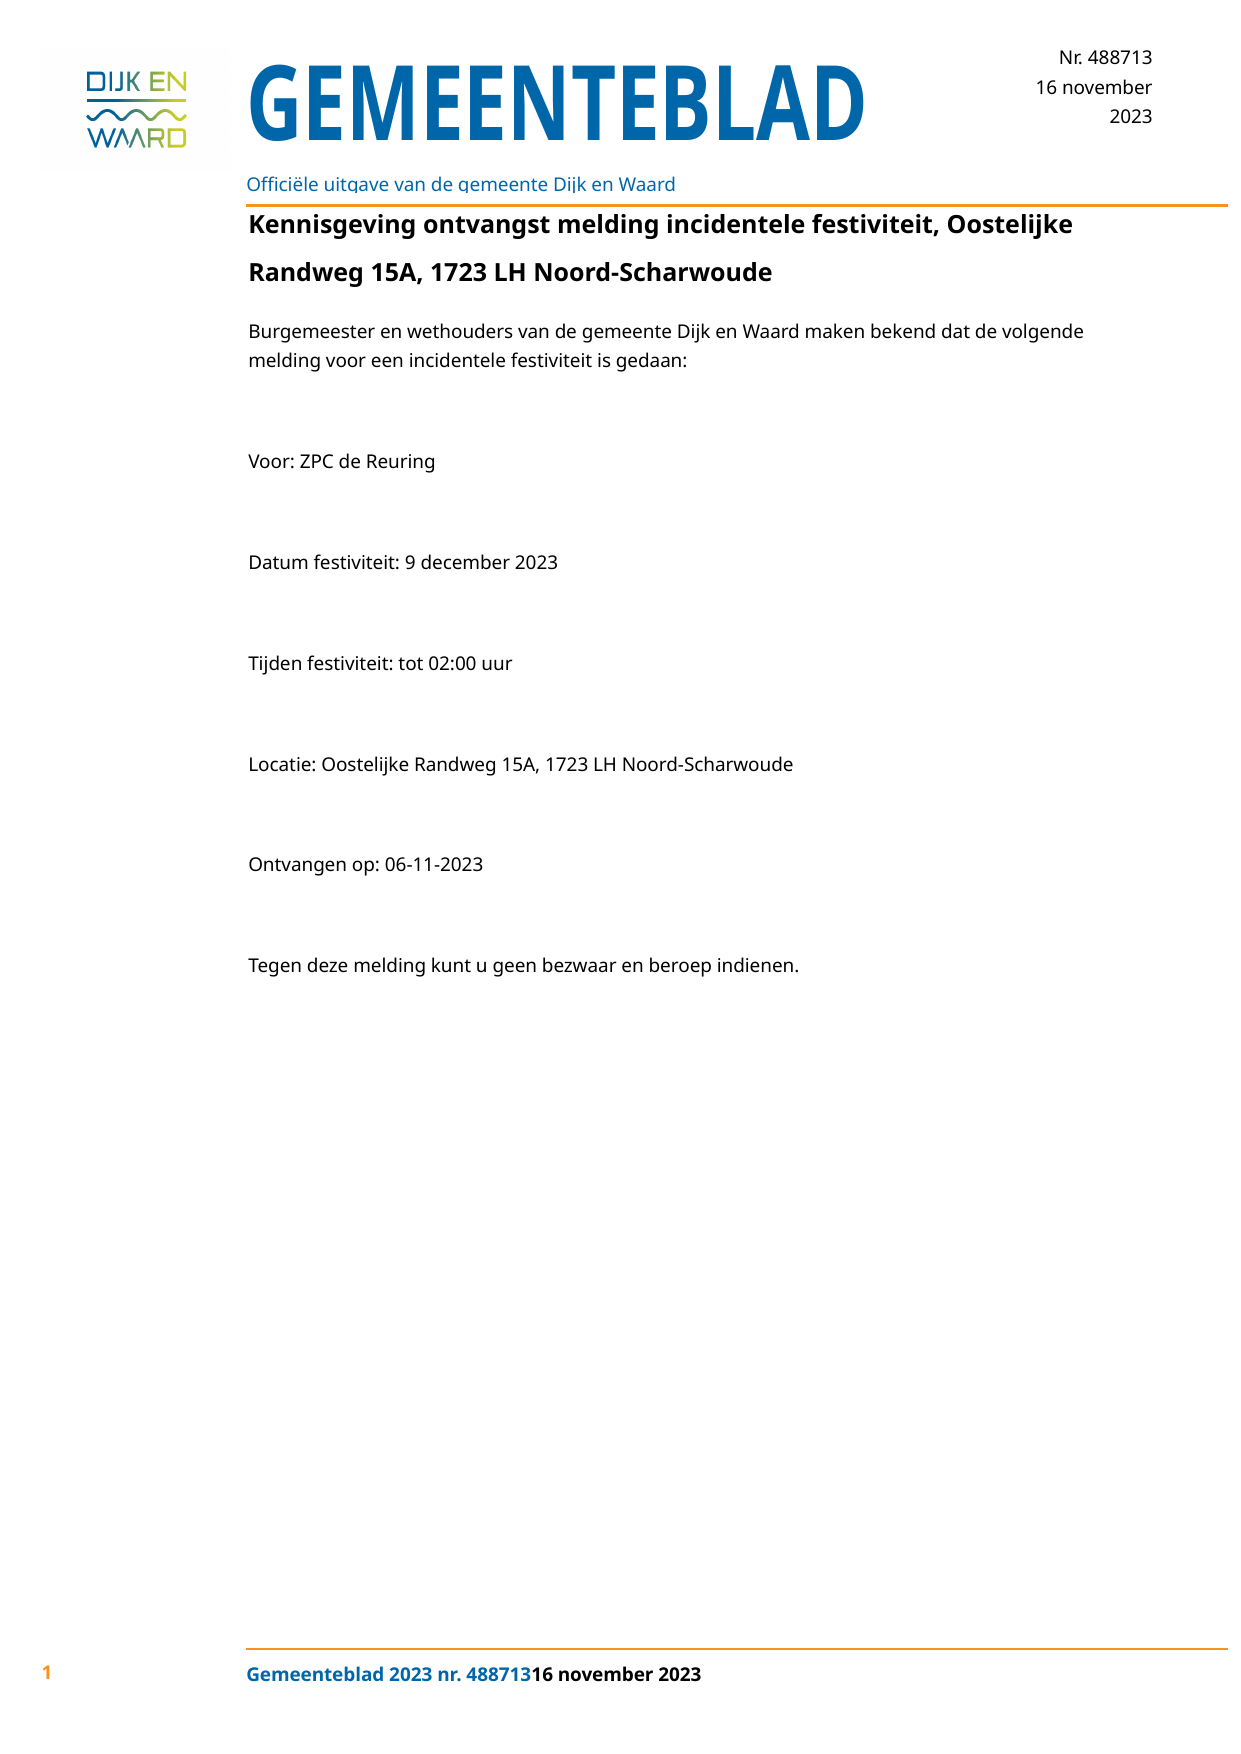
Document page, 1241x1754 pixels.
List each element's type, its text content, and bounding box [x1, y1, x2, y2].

text Voor: ZPC de Reuring [248, 448, 1152, 474]
text Datum festiviteit: 9 december 2023 [248, 549, 1152, 575]
text Kennisgeving ontvangst melding incidentele festiviteit, Oostelijke Randweg 15A, 1723 LH Noord-Scharwoude [248, 207, 1152, 288]
text Locatie: Oostelijke Randweg 15A, 1723 LH Noord-Scharwoude [248, 751, 1152, 777]
text Burgemeester en wethouders van de gemeente Dijk en Waard maken bekend dat de volgende melding voor een incidentele festiviteit is gedaan: [248, 318, 1152, 373]
text Tijden festiviteit: tot 02:00 uur [248, 650, 1152, 676]
text Tegen deze melding kunt u geen bezwaar en beroep indienen. [248, 952, 1152, 978]
text Ontvangen op: 06-11-2023 [248, 852, 1152, 877]
picture [41, 47, 231, 172]
